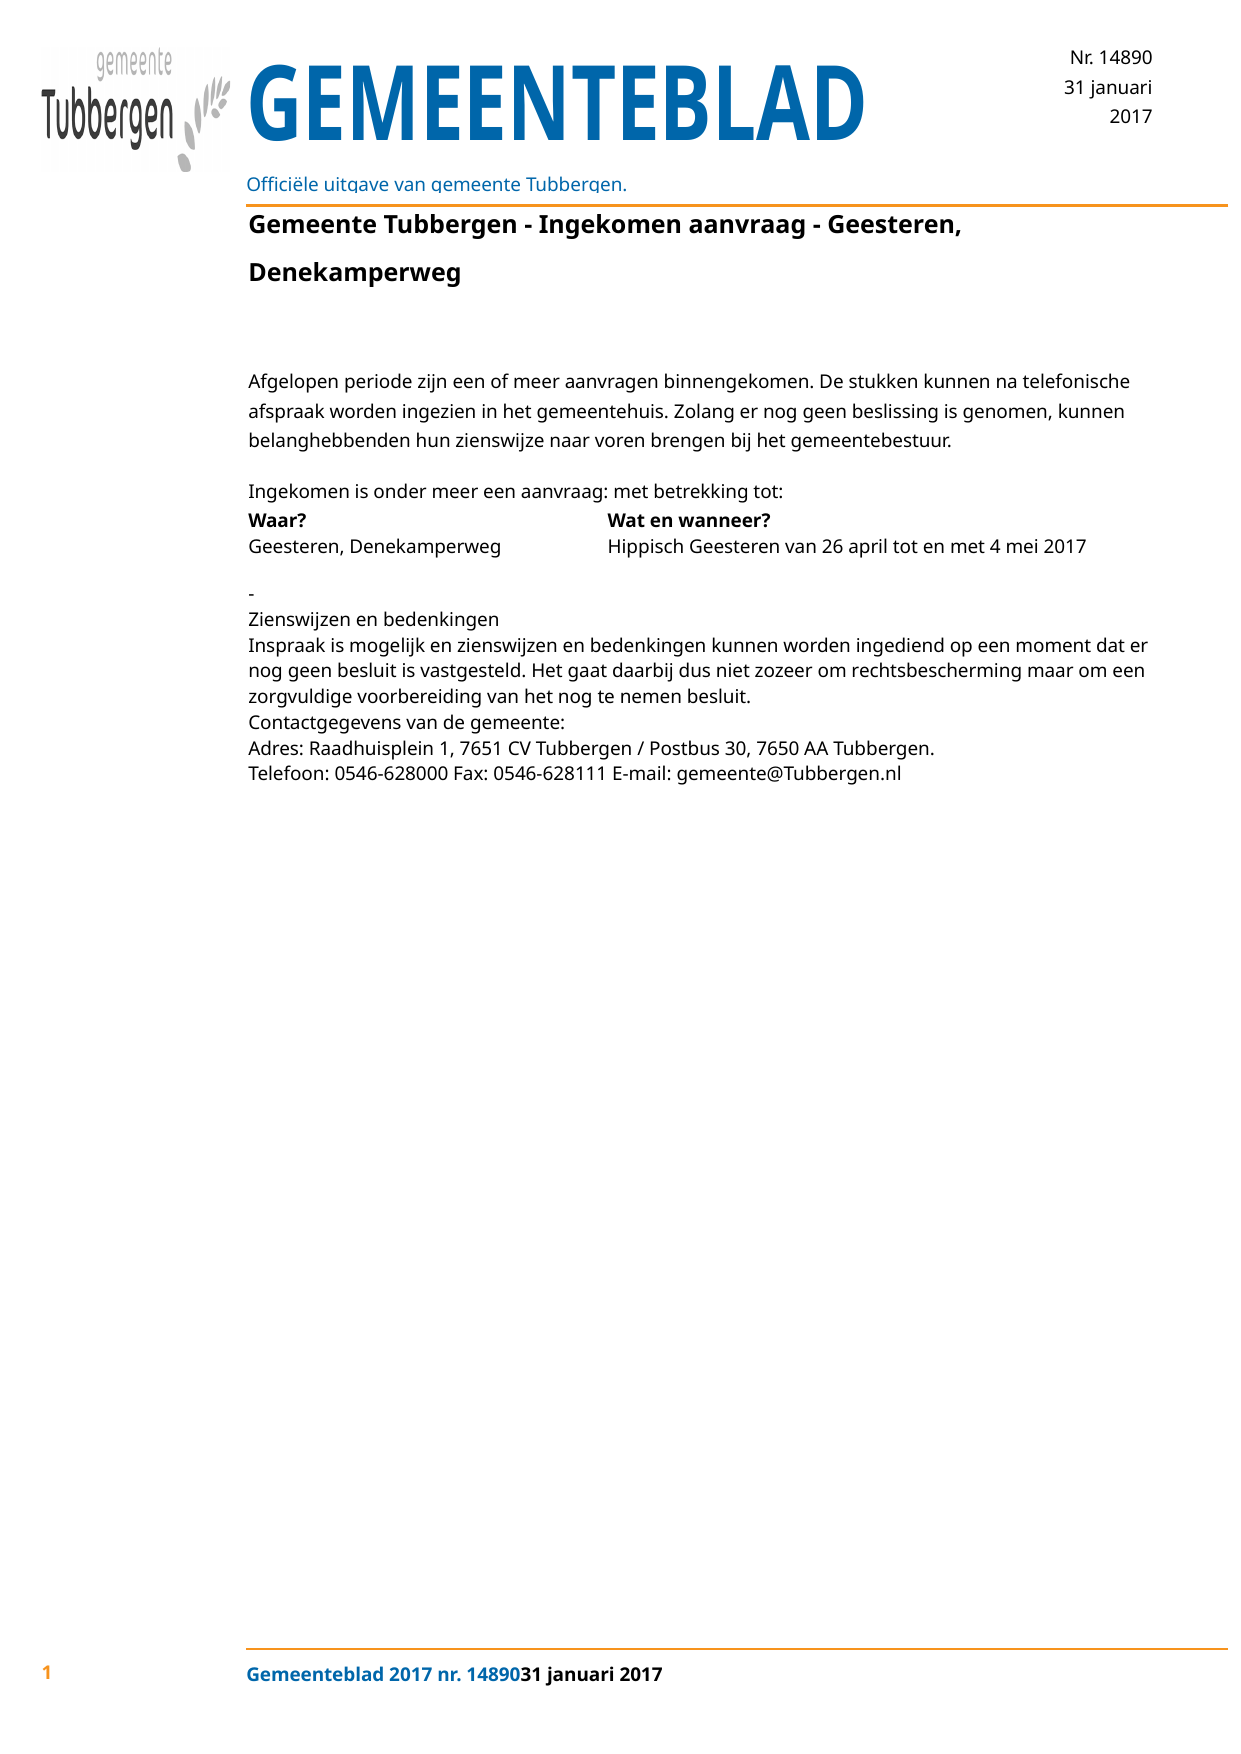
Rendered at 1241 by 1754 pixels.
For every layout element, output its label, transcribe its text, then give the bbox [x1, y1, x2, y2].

text Inspraak is mogelijk en zienswijzen en bedenkingen kunnen worden ingediend op een moment dat er nog geen besluit is vastgesteld. Het gaat daarbij dus niet zozeer om rechtsbescherming maar om een zorgvuldige voorbereiding van het nog te nemen besluit. [248, 632, 1152, 709]
text Telefoon: 0546-628000 Fax: 0546-628111 E-mail: gemeente@Tubbergen.nl [248, 761, 1152, 786]
table_cell Hippisch Geesteren van 26 april tot en met 4 mei 2017 [608, 533, 1152, 559]
text Contactgegevens van de gemeente: [248, 709, 1152, 735]
text Ingekomen is onder meer een aanvraag: met betrekking tot: [248, 478, 1152, 504]
table_header Waar? [248, 508, 607, 533]
picture [41, 47, 231, 172]
text Gemeente Tubbergen - Ingekomen aanvraag - Geesteren, Denekamperweg [248, 207, 1152, 288]
table_header Wat en wanneer? [608, 508, 1152, 533]
text - [248, 581, 1152, 606]
text Adres: Raadhuisplein 1, 7651 CV Tubbergen / Postbus 30, 7650 AA Tubbergen. [248, 735, 1152, 761]
text Afgelopen periode zijn een of meer aanvragen binnengekomen. De stukken kunnen na telefonische afspraak worden ingezien in het gemeentehuis. Zolang er nog geen beslissing is genomen, kunnen belanghebbenden hun zienswijze naar voren brengen bij het gemeentebestuur. [248, 368, 1152, 453]
text Zienswijzen en bedenkingen [248, 606, 1152, 632]
table_cell Geesteren, Denekamperweg [248, 533, 607, 559]
